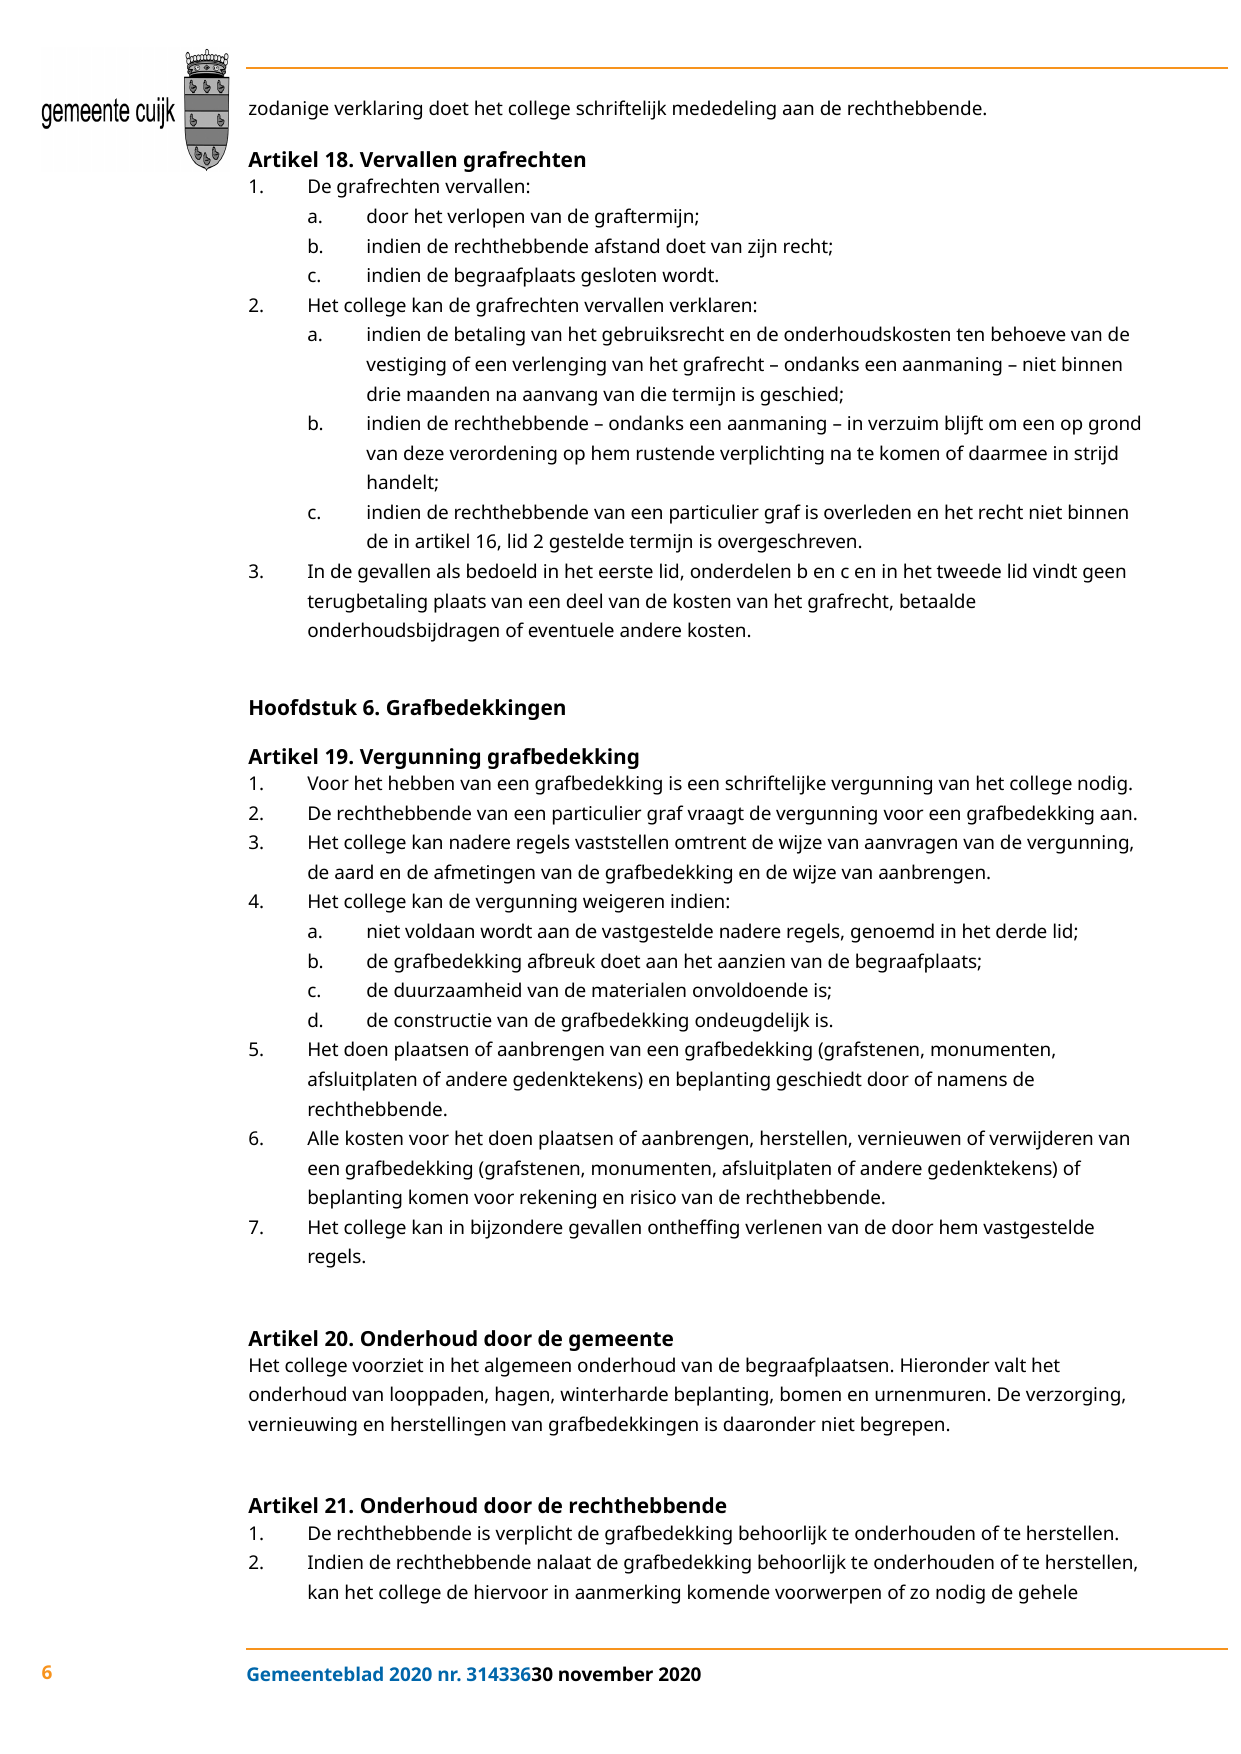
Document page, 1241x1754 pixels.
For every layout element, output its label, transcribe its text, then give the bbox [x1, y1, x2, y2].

list Alle kosten voor het doen plaatsen of aanbrengen, herstellen, vernieuwen of verwijderen van een grafbedekking (grafstenen, monumenten, afsluitplaten of andere gedenktekens) of beplanting komen voor rekening en risico van de rechthebbende. [248, 1125, 1152, 1210]
text Artikel 19. Vergunning grafbedekking [248, 742, 1152, 770]
list De rechthebbende is verplicht de grafbedekking behoorlijk te onderhouden of te herstellen. [248, 1520, 1152, 1545]
list Indien de rechthebbende nalaat de grafbedekking behoorlijk te onderhouden of te herstellen, kan het college de hiervoor in aanmerking komende voorwerpen of zo nodig de gehele [248, 1549, 1152, 1604]
list indien de begraafplaats gesloten wordt. [307, 262, 1152, 288]
list niet voldaan wordt aan de vastgestelde nadere regels, genoemd in het derde lid; [307, 918, 1152, 944]
list indien de rechthebbende van een particulier graf is overleden en het recht niet binnen de in artikel 16, lid 2 gestelde termijn is overgeschreven. [307, 499, 1152, 554]
text zodanige verklaring doet het college schriftelijk mededeling aan de rechthebbende. [248, 95, 1152, 121]
list Het college kan de vergunning weigeren indien: [248, 889, 1152, 914]
list de grafbedekking afbreuk doet aan het aanzien van de begraafplaats; [307, 948, 1152, 973]
text Artikel 21. Onderhoud door de rechthebbende [248, 1491, 1152, 1520]
text Artikel 18. Vervallen grafrechten [248, 145, 1152, 174]
list indien de rechthebbende afstand doet van zijn recht; [307, 233, 1152, 258]
list de duurzaamheid van de materialen onvoldoende is; [307, 977, 1152, 1003]
list indien de betaling van het gebruiksrecht en de onderhoudskosten ten behoeve van de vestiging of een verlenging van het grafrecht – ondanks een aanmaning – niet binnen drie maanden na aanvang van die termijn is geschied; [307, 322, 1152, 406]
list Het doen plaatsen of aanbrengen van een grafbedekking (grafstenen, monumenten, afsluitplaten of andere gedenktekens) en beplanting geschiedt door of namens de rechthebbende. [248, 1037, 1152, 1121]
picture [41, 47, 231, 172]
text Artikel 20. Onderhoud door de gemeente [248, 1324, 1152, 1352]
list De rechthebbende van een particulier graf vraagt de vergunning voor een grafbedekking aan. [248, 800, 1152, 826]
list In de gevallen als bedoeld in het eerste lid, onderdelen b en c en in het tweede lid vindt geen terugbetaling plaats van een deel van de kosten van het grafrecht, betaalde onderhoudsbijdragen of eventuele andere kosten. [248, 558, 1152, 643]
list indien de rechthebbende – ondanks een aanmaning – in verzuim blijft om een op grond van deze verordening op hem rustende verplichting na te komen of daarmee in strijd handelt; [307, 410, 1152, 495]
list door het verlopen van de graftermijn; [307, 203, 1152, 229]
list De grafrechten vervallen: [248, 174, 1152, 199]
list Het college kan in bijzondere gevallen ontheffing verlenen van de door hem vastgestelde regels. [248, 1214, 1152, 1269]
list Voor het hebben van een grafbedekking is een schriftelijke vergunning van het college nodig. [248, 770, 1152, 796]
list Het college kan de grafrechten vervallen verklaren: [248, 292, 1152, 318]
list Het college kan nadere regels vaststellen omtrent de wijze van aanvragen van de vergunning, de aard en de afmetingen van de grafbedekking en de wijze van aanbrengen. [248, 829, 1152, 885]
text Hoofdstuk 6. Grafbedekkingen [248, 693, 1152, 721]
text Het college voorziet in het algemeen onderhoud van de begraafplaatsen. Hieronder valt het onderhoud van looppaden, hagen, winterharde beplanting, bomen en urnenmuren. De verzorging, vernieuwing en herstellingen van grafbedekkingen is daaronder niet begrepen. [248, 1352, 1152, 1437]
list de constructie van de grafbedekking ondeugdelijk is. [307, 1007, 1152, 1033]
